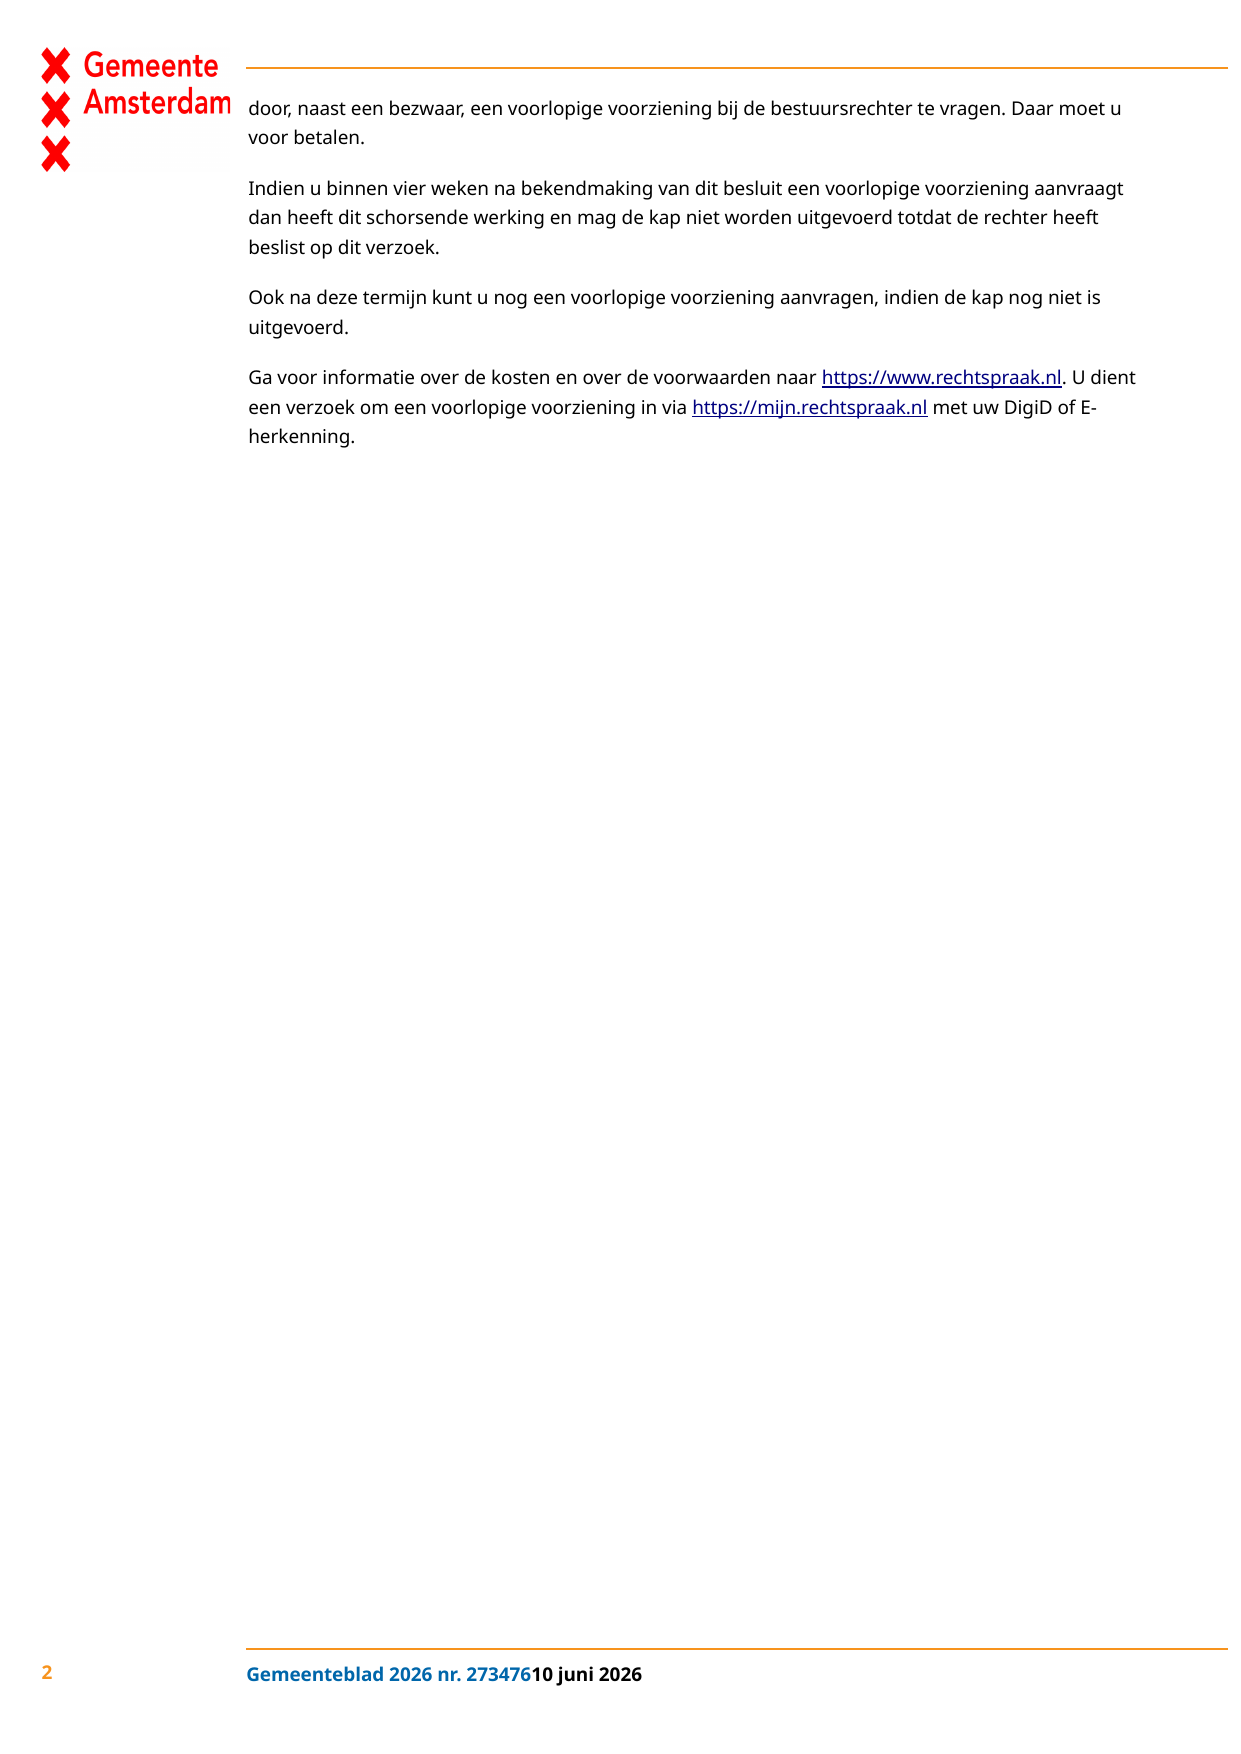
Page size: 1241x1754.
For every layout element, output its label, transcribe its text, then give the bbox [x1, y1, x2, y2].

picture [41, 47, 231, 172]
text Indien u binnen vier weken na bekendmaking van dit besluit een voorlopige voorziening aanvraagt dan heeft dit schorsende werking en mag de kap niet worden uitgevoerd totdat de rechter heeft beslist op dit verzoek. [248, 175, 1152, 260]
text Ga voor informatie over de kosten en over de voorwaarden naar https://www.rechtspraak.nl. U dient een verzoek om een voorlopige voorziening in via https://mijn.rechtspraak.nl met uw DigiD of E-herkenning. [248, 364, 1152, 449]
text Ook na deze termijn kunt u nog een voorlopige voorziening aanvragen, indien de kap nog niet is uitgevoerd. [248, 284, 1152, 340]
text door, naast een bezwaar, een voorlopige voorziening bij de bestuursrechter te vragen. Daar moet u voor betalen. [248, 95, 1152, 150]
